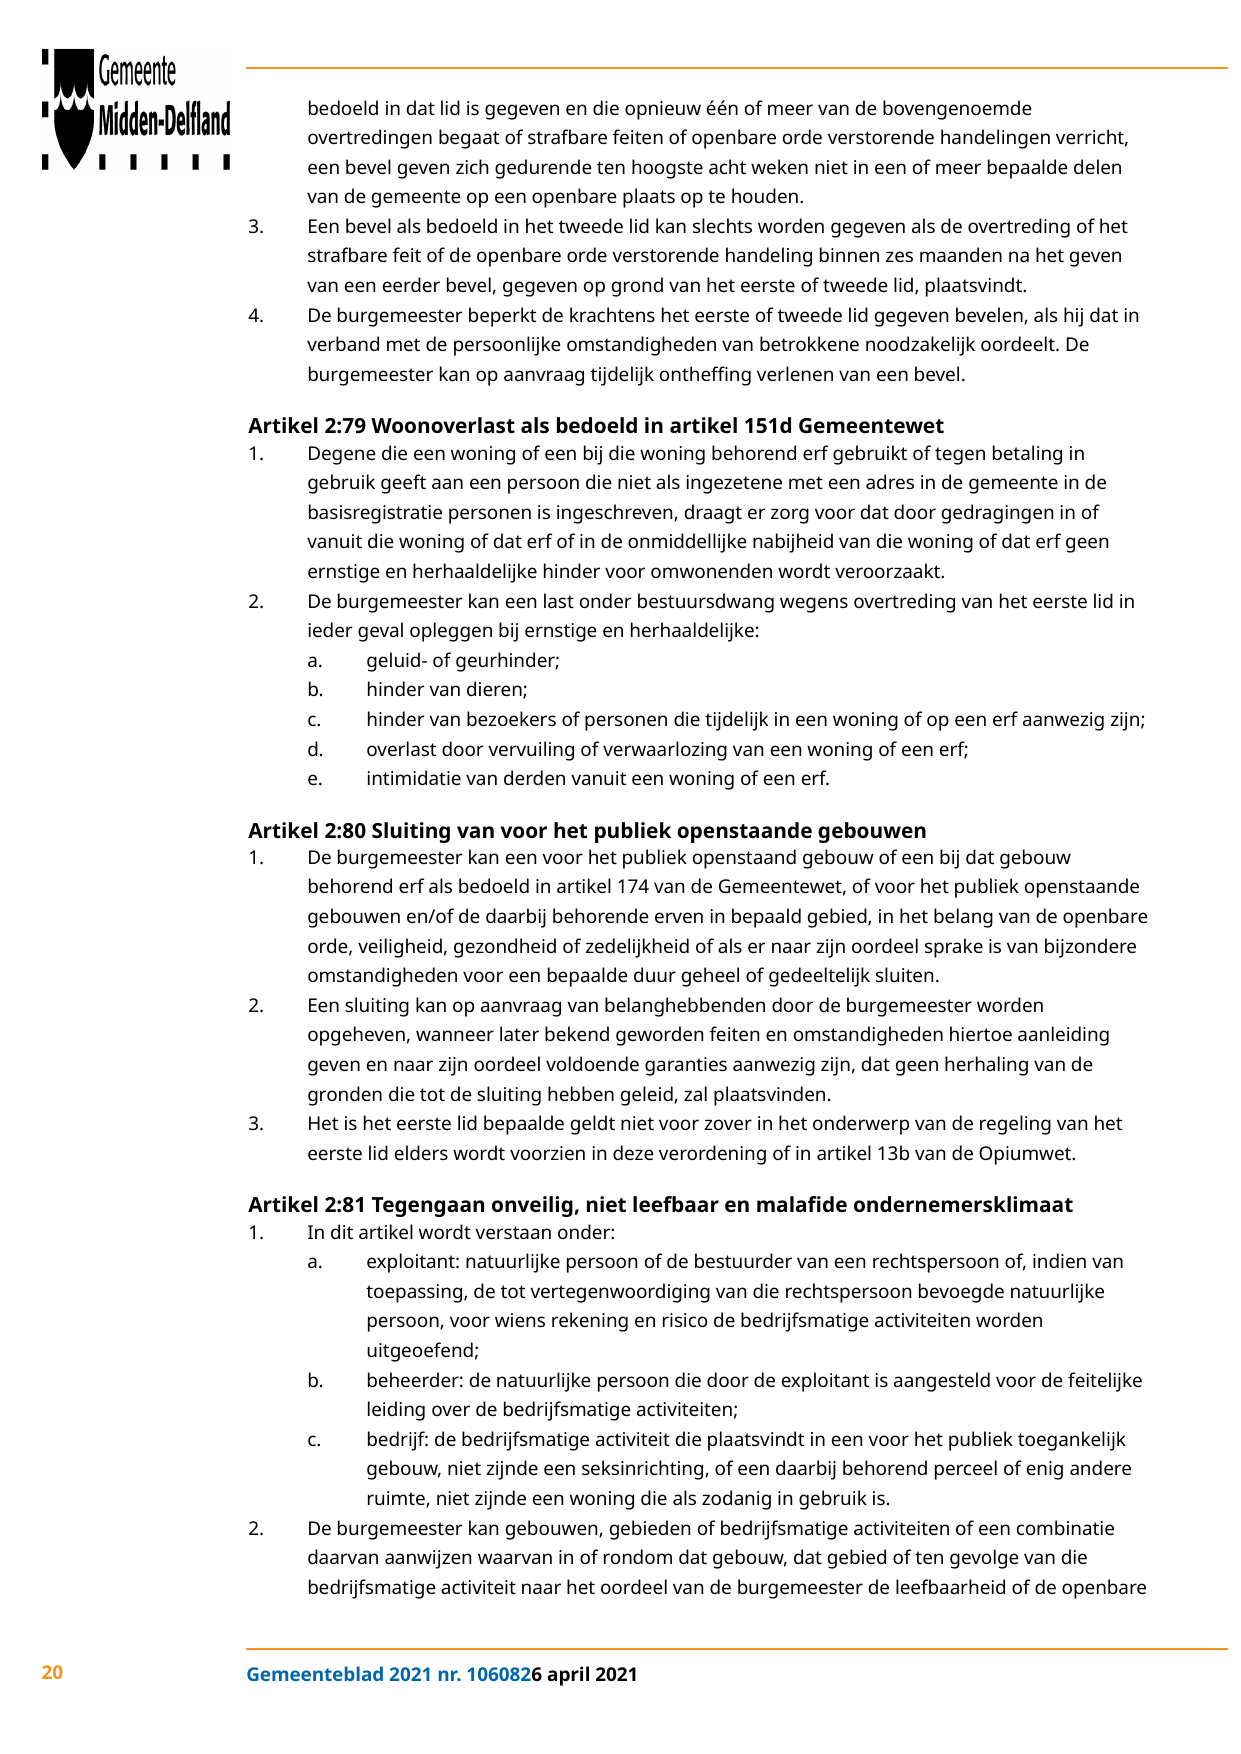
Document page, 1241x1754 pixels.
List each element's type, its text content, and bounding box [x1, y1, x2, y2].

list intimidatie van derden vanuit een woning of een erf. [307, 765, 1152, 791]
picture [41, 47, 231, 172]
list hinder van bezoekers of personen die tijdelijk in een woning of op een erf aanwezig zijn; [307, 706, 1152, 732]
list Het is het eerste lid bepaalde geldt niet voor zover in het onderwerp van de regeling van het eerste lid elders wordt voorzien in deze verordening of in artikel 13b van de Opiumwet. [248, 1110, 1152, 1166]
list De burgemeester kan een voor het publiek openstaand gebouw of een bij dat gebouw behorend erf als bedoeld in artikel 174 van de Gemeentewet, of voor het publiek openstaande gebouwen en/of de daarbij behorende erven in bepaald gebied, in het belang van de openbare orde, veiligheid, gezondheid of zedelijkheid of als er naar zijn oordeel sprake is van bijzondere omstandigheden voor een bepaalde duur geheel of gedeeltelijk sluiten. [248, 844, 1152, 988]
list bedoeld in dat lid is gegeven en die opnieuw één of meer van de bovengenoemde overtredingen begaat of strafbare feiten of openbare orde verstorende handelingen verricht, een bevel geven zich gedurende ten hoogste acht weken niet in een of meer bepaalde delen van de gemeente op een openbare plaats op te houden. [248, 95, 1152, 209]
text Artikel 2:80 Sluiting van voor het publiek openstaande gebouwen [248, 816, 1152, 844]
list beheerder: de natuurlijke persoon die door de exploitant is aangesteld voor de feitelijke leiding over de bedrijfsmatige activiteiten; [307, 1367, 1152, 1422]
list exploitant: natuurlijke persoon of de bestuurder van een rechtspersoon of, indien van toepassing, de tot vertegenwoordiging van die rechtspersoon bevoegde natuurlijke persoon, voor wiens rekening en risico de bedrijfsmatige activiteiten worden uitgeoefend; [307, 1248, 1152, 1363]
text Artikel 2:81 Tegengaan onveilig, niet leefbaar en malafide ondernemersklimaat [248, 1190, 1152, 1219]
list geluid- of geurhinder; [307, 647, 1152, 673]
list De burgemeester kan gebouwen, gebieden of bedrijfsmatige activiteiten of een combinatie daarvan aanwijzen waarvan in of rondom dat gebouw, dat gebied of ten gevolge van die bedrijfsmatige activiteit naar het oordeel van de burgemeester de leefbaarheid of de openbare [248, 1515, 1152, 1599]
list overlast door vervuiling of verwaarlozing van een woning of een erf; [307, 736, 1152, 761]
list Degene die een woning of een bij die woning behorend erf gebruikt of tegen betaling in gebruik geeft aan een persoon die niet als ingezetene met een adres in de gemeente in de basisregistratie personen is ingeschreven, draagt er zorg voor dat door gedragingen in of vanuit die woning of dat erf of in de onmiddellijke nabijheid van die woning of dat erf geen ernstige en herhaaldelijke hinder voor omwonenden wordt veroorzaakt. [248, 440, 1152, 584]
list bedrijf: de bedrijfsmatige activiteit die plaatsvindt in een voor het publiek toegankelijk gebouw, niet zijnde een seksinrichting, of een daarbij behorend perceel of enig andere ruimte, niet zijnde een woning die als zodanig in gebruik is. [307, 1426, 1152, 1511]
list hinder van dieren; [307, 677, 1152, 702]
list De burgemeester beperkt de krachtens het eerste of tweede lid gegeven bevelen, als hij dat in verband met de persoonlijke omstandigheden van betrokkene noodzakelijk oordeelt. De burgemeester kan op aanvraag tijdelijk ontheffing verlenen van een bevel. [248, 302, 1152, 387]
list Een sluiting kan op aanvraag van belanghebbenden door de burgemeester worden opgeheven, wanneer later bekend geworden feiten en omstandigheden hiertoe aanleiding geven en naar zijn oordeel voldoende garanties aanwezig zijn, dat geen herhaling van de gronden die tot de sluiting hebben geleid, zal plaatsvinden. [248, 992, 1152, 1107]
text Artikel 2:79 Woonoverlast als bedoeld in artikel 151d Gemeentewet [248, 411, 1152, 440]
list De burgemeester kan een last onder bestuursdwang wegens overtreding van het eerste lid in ieder geval opleggen bij ernstige en herhaaldelijke: [248, 588, 1152, 643]
list Een bevel als bedoeld in het tweede lid kan slechts worden gegeven als de overtreding of het strafbare feit of de openbare orde verstorende handeling binnen zes maanden na het geven van een eerder bevel, gegeven op grond van het eerste of tweede lid, plaatsvindt. [248, 213, 1152, 298]
list In dit artikel wordt verstaan onder: [248, 1219, 1152, 1244]
